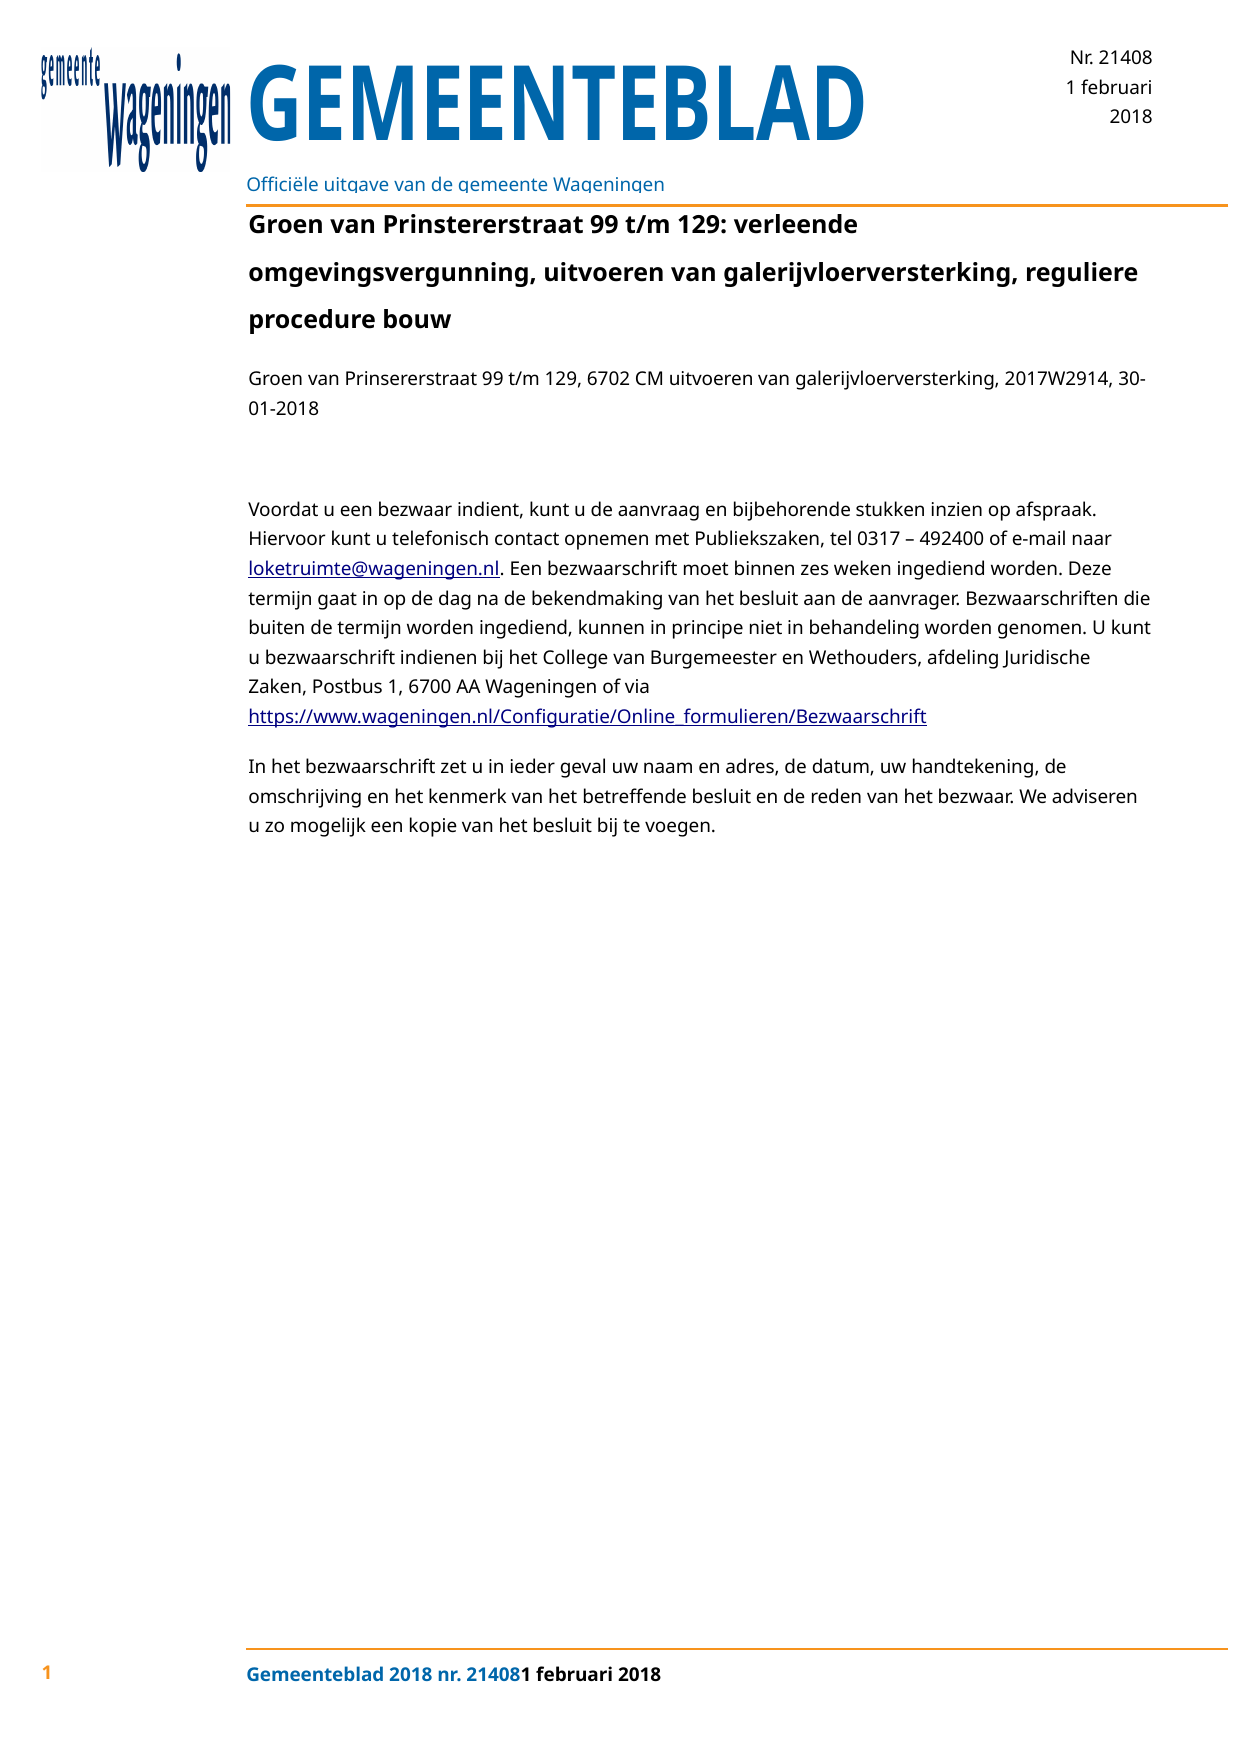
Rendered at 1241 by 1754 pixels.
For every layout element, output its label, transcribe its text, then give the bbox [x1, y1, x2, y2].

text Groen van Prinstererstraat 99 t/m 129: verleende omgevingsvergunning, uitvoeren van galerijvloerversterking, reguliere procedure bouw [248, 207, 1152, 336]
text Groen van Prinsererstraat 99 t/m 129, 6702 CM uitvoeren van galerijvloerversterking, 2017W2914, 30-01-2018 [248, 366, 1152, 421]
text Voordat u een bezwaar indient, kunt u de aanvraag en bijbehorende stukken inzien op afspraak. Hiervoor kunt u telefonisch contact opnemen met Publiekszaken, tel 0317 – 492400 of e-mail naar loketruimte@wageningen.nl. Een bezwaarschrift moet binnen zes weken ingediend worden. Deze termijn gaat in op de dag na de bekendmaking van het besluit aan de aanvrager. Bezwaarschriften die buiten de termijn worden ingediend, kunnen in principe niet in behandeling worden genomen. U kunt u bezwaarschrift indienen bij het College van Burgemeester en Wethouders, afdeling Juridische Zaken, Postbus 1, 6700 AA Wageningen of via https://www.wageningen.nl/Configuratie/Online_formulieren/Bezwaarschrift [248, 496, 1152, 729]
picture [41, 47, 231, 172]
text In het bezwaarschrift zet u in ieder geval uw naam en adres, de datum, uw handtekening, de omschrijving en het kenmerk van het betreffende besluit en de reden van het bezwaar. We adviseren u zo mogelijk een kopie van het besluit bij te voegen. [248, 753, 1152, 838]
